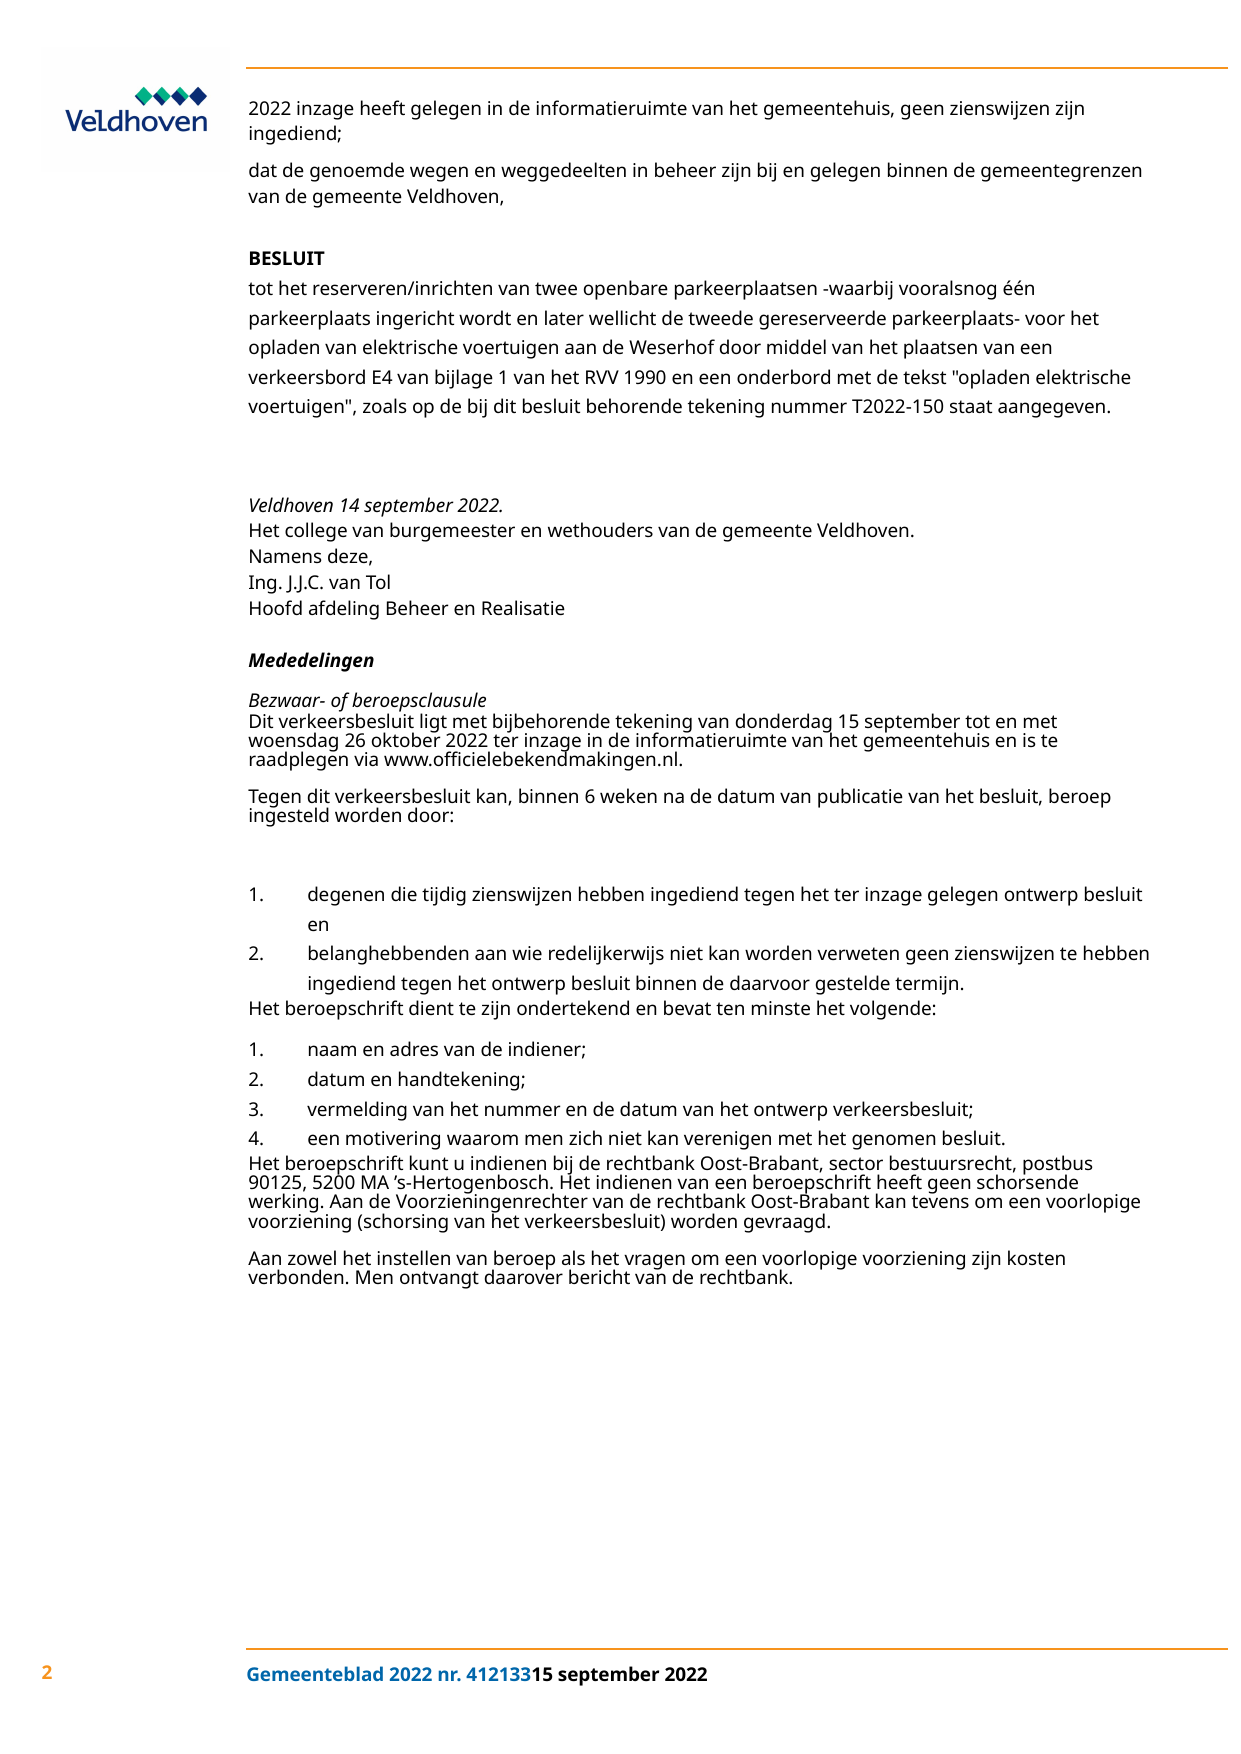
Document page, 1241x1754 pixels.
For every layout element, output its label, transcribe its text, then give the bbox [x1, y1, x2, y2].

list een motivering waarom men zich niet kan verenigen met het genomen besluit. [248, 1125, 1152, 1151]
text Aan zowel het instellen van beroep als het vragen om een voorlopige voorziening zijn kosten verbonden. Men ontvangt daarover bericht van de rechtbank. [248, 1250, 1152, 1288]
list belanghebbenden aan wie redelijkerwijs niet kan worden verweten geen zienswijzen te hebben ingediend tegen het ontwerp besluit binnen de daarvoor gestelde termijn. [248, 941, 1152, 996]
text Dit verkeersbesluit ligt met bijbehorende tekening van donderdag 15 september tot en met woensdag 26 oktober 2022 ter inzage in de informatieruimte van het gemeentehuis en is te raadplegen via www.officielebekendmakingen.nl. [248, 713, 1152, 770]
text BESLUIT [248, 246, 1152, 271]
text Hoofd afdeling Beheer en Realisatie [248, 595, 1152, 620]
text Bezwaar- of beroepsclausule [248, 687, 1152, 713]
text Het beroepschrift kunt u indienen bij de rechtbank Oost-Brabant, sector bestuursrecht, postbus 90125, 5200 MA ’s-Hertogenbosch. Het indienen van een beroepschrift heeft geen schorsende werking. Aan de Voorzieningenrechter van de rechtbank Oost-Brabant kan tevens om een voorlopige voorziening (schorsing van het verkeersbesluit) worden gevraagd. [248, 1155, 1152, 1232]
text Tegen dit verkeersbesluit kan, binnen 6 weken na de datum van publicatie van het besluit, beroep ingesteld worden door: [248, 788, 1152, 827]
text Ing. J.J.C. van Tol [248, 569, 1152, 595]
list datum en handtekening; [248, 1066, 1152, 1092]
text Het beroepschrift dient te zijn ondertekend en bevat ten minste het volgende: [248, 1000, 1152, 1019]
list degenen die tijdig zienswijzen hebben ingediend tegen het ter inzage gelegen ontwerp besluit en [248, 881, 1152, 937]
text Veldhoven 14 september 2022. [248, 492, 1152, 517]
list naam en adres van de indiener; [248, 1037, 1152, 1062]
list vermelding van het nummer en de datum van het ontwerp verkeersbesluit; [248, 1096, 1152, 1122]
text tot het reserveren/inrichten van twee openbare parkeerplaatsen -waarbij vooralsnog één parkeerplaats ingericht wordt en later wellicht de tweede gereserveerde parkeerplaats- voor het opladen van elektrische voertuigen aan de Weserhof door middel van het plaatsen van een verkeersbord E4 van bijlage 1 van het RVV 1990 en een onderbord met de tekst "opladen elektrische voertuigen", zoals op de bij dit besluit behorende tekening nummer T2022-150 staat aangegeven. [248, 275, 1152, 419]
text dat de genoemde wegen en weggedeelten in beheer zijn bij en gelegen binnen de gemeentegrenzen van de gemeente Veldhoven, [248, 157, 1152, 209]
text Namens deze, [248, 543, 1152, 569]
picture [41, 47, 231, 172]
text 2022 inzage heeft gelegen in de informatieruimte van het gemeentehuis, geen zienswijzen zijn ingediend; [248, 95, 1152, 146]
text Mededelingen [248, 648, 1152, 673]
text Het college van burgemeester en wethouders van de gemeente Veldhoven. [248, 517, 1152, 543]
